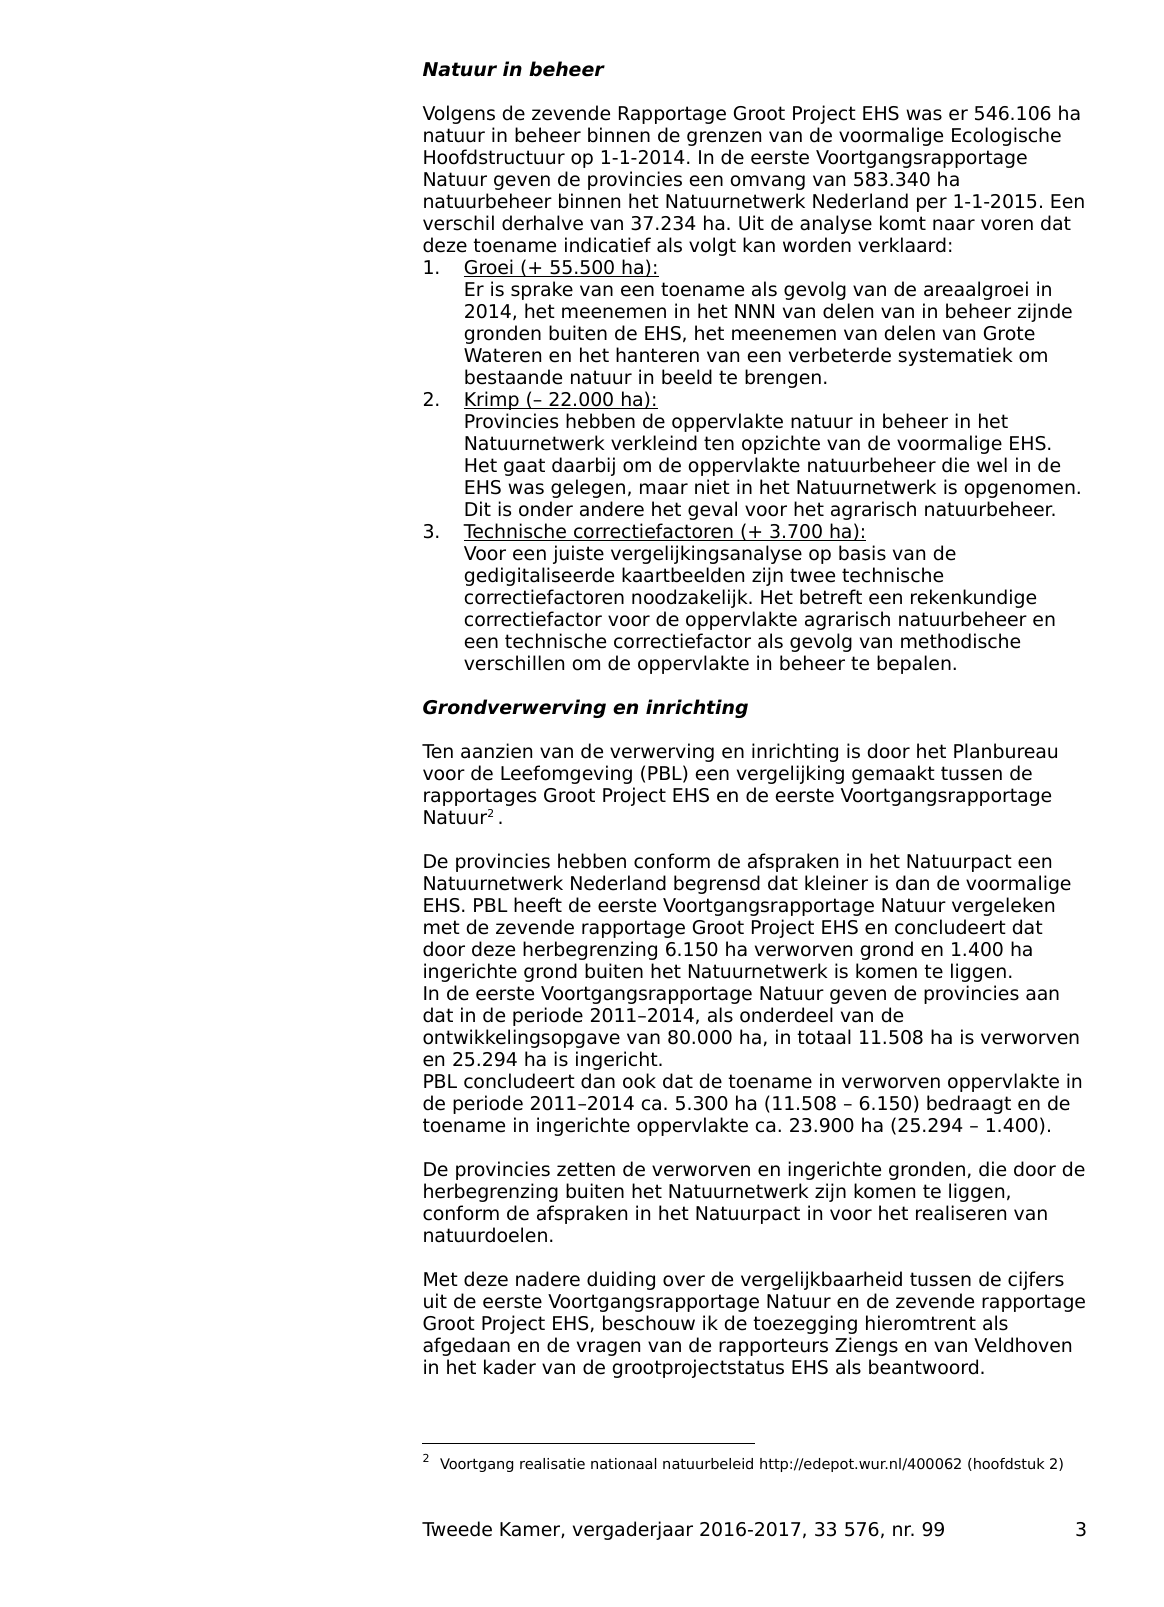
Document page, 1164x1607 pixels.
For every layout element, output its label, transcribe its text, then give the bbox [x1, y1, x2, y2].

text 1. Groei (+ 55.500 ha): [422, 257, 1087, 279]
text Met deze nadere duiding over de vergelijkbaarheid tussen de cijfers uit de eerste Voortgangsrapportage Natuur en de zevende rapportage Groot Project EHS, beschouw ik de toezegging hieromtrent als afgedaan en de vragen van de rapporteurs Ziengs en van Veldhoven in het kader van de grootprojectstatus EHS als beantwoord. [422, 1269, 1087, 1379]
text Volgens de zevende Rapportage Groot Project EHS was er 546.106 ha natuur in beheer binnen de grenzen van de voormalige Ecologische Hoofdstructuur op 1-1-2014. In de eerste Voortgangsrapportage Natuur geven de provincies een omvang van 583.340 ha natuurbeheer binnen het Natuurnetwerk Nederland per 1-1-2015. Een verschil derhalve van 37.234 ha. Uit de analyse komt naar voren dat deze toename indicatief als volgt kan worden verklaard: [422, 103, 1087, 257]
text Voor een juiste vergelijkingsanalyse op basis van de gedigitaliseerde kaartbeelden zijn twee technische correctiefactoren noodzakelijk. Het betreft een rekenkundige correctiefactor voor de oppervlakte agrarisch natuurbeheer en een technische correctiefactor als gevolg van methodische verschillen om de oppervlakte in beheer te bepalen. [464, 543, 1087, 675]
text Voortgang realisatie nationaal natuurbeleid http://edepot.wur.nl/400062 (hoofdstuk 2) [422, 1452, 1087, 1474]
text Provincies hebben de oppervlakte natuur in beheer in het Natuurnetwerk verkleind ten opzichte van de voormalige EHS. Het gaat daarbij om de oppervlakte natuurbeheer die wel in de EHS was gelegen, maar niet in het Natuurnetwerk is opgenomen. Dit is onder andere het geval voor het agrarisch natuurbeheer. [464, 411, 1087, 521]
text PBL concludeert dan ook dat de toename in verworven oppervlakte in de periode 2011–2014 ca. 5.300 ha (11.508 – 6.150) bedraagt en de toename in ingerichte oppervlakte ca. 23.900 ha (25.294 – 1.400). [422, 1071, 1087, 1137]
text Ten aanzien van de verwerving en inrichting is door het Planbureau voor de Leefomgeving (PBL) een vergelijking gemaakt tussen de rapportages Groot Project EHS en de eerste Voortgangsrapportage Natuur. [422, 741, 1087, 829]
text De provincies zetten de verworven en ingerichte gronden, die door de herbegrenzing buiten het Natuurnetwerk zijn komen te liggen, conform de afspraken in het Natuurpact in voor het realiseren van natuurdoelen. [422, 1159, 1087, 1247]
subtitle Grondverwerving en inrichting [422, 697, 1087, 719]
text In de eerste Voortgangsrapportage Natuur geven de provincies aan dat in de periode 2011–2014, als onderdeel van de ontwikkelingsopgave van 80.000 ha, in totaal 11.508 ha is verworven en 25.294 ha is ingericht. [422, 983, 1087, 1071]
text 3. Technische correctiefactoren (+ 3.700 ha): [422, 521, 1087, 543]
text Er is sprake van een toename als gevolg van de areaalgroei in 2014, het meenemen in het NNN van delen van in beheer zijnde gronden buiten de EHS, het meenemen van delen van Grote Wateren en het hanteren van een verbeterde systematiek om bestaande natuur in beeld te brengen. [464, 279, 1087, 389]
text De provincies hebben conform de afspraken in het Natuurpact een Natuurnetwerk Nederland begrensd dat kleiner is dan de voormalige EHS. PBL heeft de eerste Voortgangsrapportage Natuur vergeleken met de zevende rapportage Groot Project EHS en concludeert dat door deze herbegrenzing 6.150 ha verworven grond en 1.400 ha ingerichte grond buiten het Natuurnetwerk is komen te liggen. [422, 851, 1087, 983]
text 2. Krimp (– 22.000 ha): [422, 389, 1087, 411]
subtitle Natuur in beheer [422, 59, 1087, 81]
